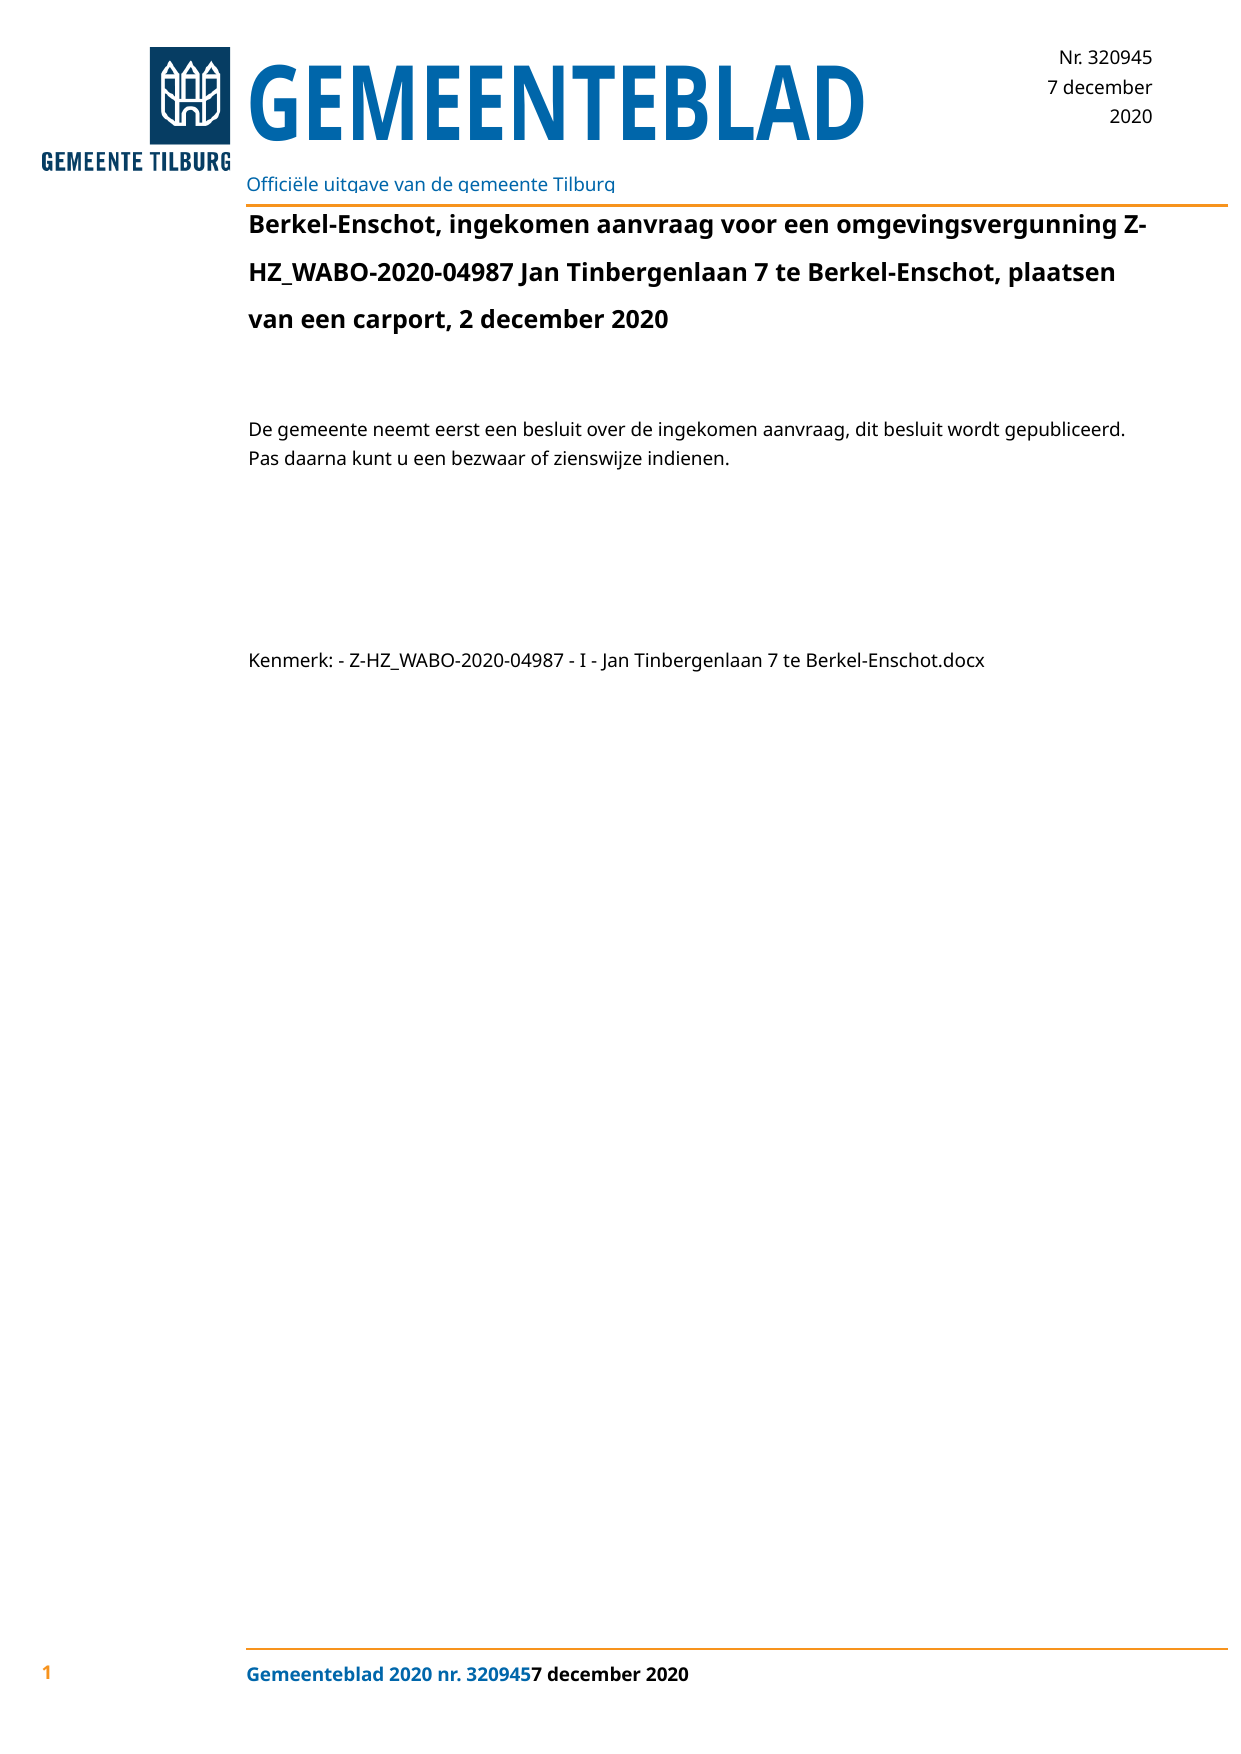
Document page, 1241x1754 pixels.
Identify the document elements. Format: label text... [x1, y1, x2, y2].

text De gemeente neemt eerst een besluit over de ingekomen aanvraag, dit besluit wordt gepubliceerd. Pas daarna kunt u een bezwaar of zienswijze indienen. [248, 416, 1152, 471]
picture [41, 47, 231, 172]
text Berkel-Enschot, ingekomen aanvraag voor een omgevingsvergunning Z-HZ_WABO-2020-04987 Jan Tinbergenlaan 7 te Berkel-Enschot, plaatsen van een carport, 2 december 2020 [248, 207, 1152, 336]
text Kenmerk: - Z-HZ_WABO-2020-04987 - I - Jan Tinbergenlaan 7 te Berkel-Enschot.docx [248, 647, 1152, 673]
